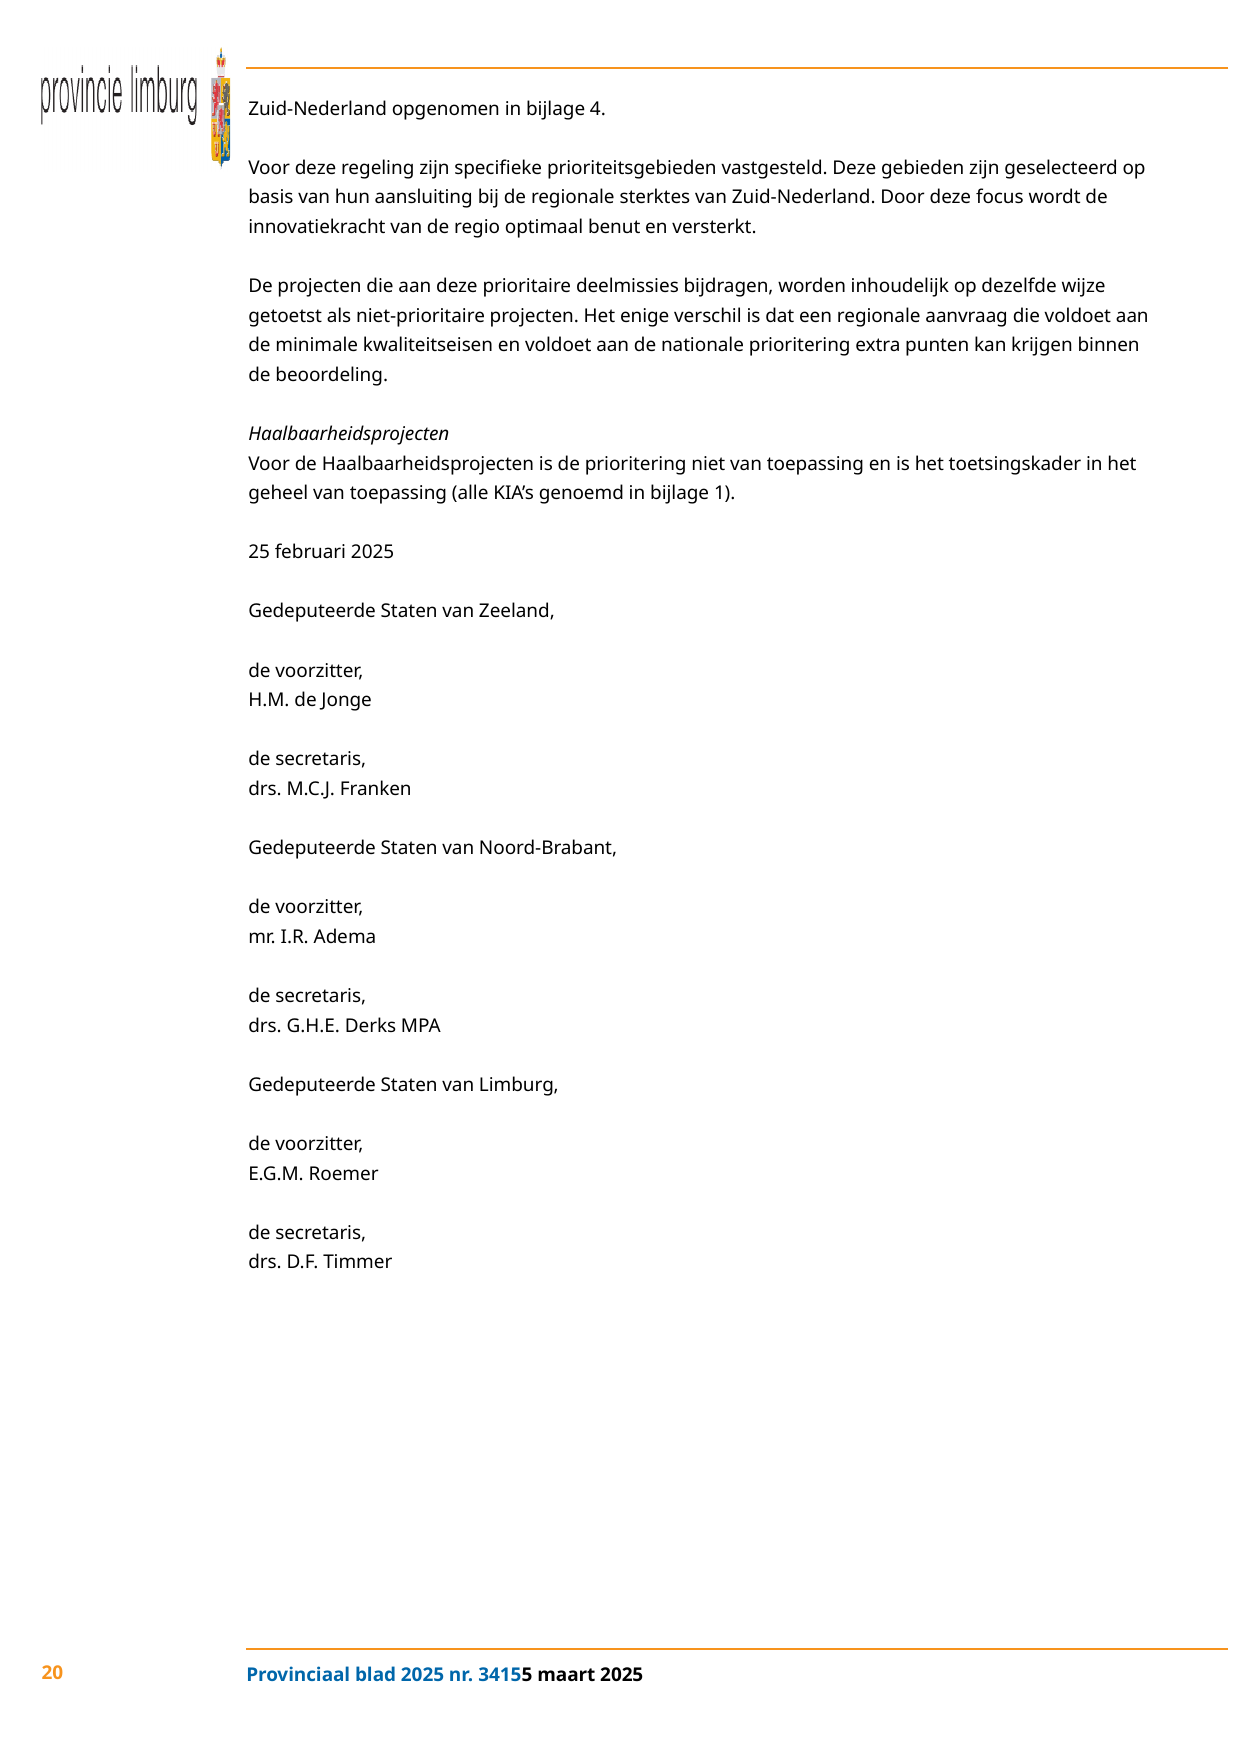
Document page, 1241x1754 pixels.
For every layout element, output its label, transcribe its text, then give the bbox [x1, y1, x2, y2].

text de voorzitter, [248, 1130, 1152, 1156]
text Voor de Haalbaarheidsprojecten is de prioritering niet van toepassing en is het toetsingskader in het geheel van toepassing (alle KIA’s genoemd in bijlage 1). [248, 450, 1152, 505]
text Voor deze regeling zijn specifieke prioriteitsgebieden vastgesteld. Deze gebieden zijn geselecteerd op basis van hun aansluiting bij de regionale sterktes van Zuid-Nederland. Door deze focus wordt de innovatiekracht van de regio optimaal benut en versterkt. [248, 154, 1152, 239]
text drs. G.H.E. Derks MPA [248, 1012, 1152, 1038]
text Gedeputeerde Staten van Noord-Brabant, [248, 834, 1152, 860]
text de secretaris, [248, 746, 1152, 771]
text Gedeputeerde Staten van Zeeland, [248, 598, 1152, 623]
text Gedeputeerde Staten van Limburg, [248, 1071, 1152, 1097]
text 25 februari 2025 [248, 538, 1152, 564]
picture [41, 47, 231, 172]
text de voorzitter, [248, 657, 1152, 683]
text Haalbaarheidsprojecten [248, 420, 1152, 446]
text H.M. de Jonge [248, 686, 1152, 712]
text de voorzitter, [248, 893, 1152, 919]
text de secretaris, [248, 1219, 1152, 1245]
text mr. I.R. Adema [248, 923, 1152, 949]
text E.G.M. Roemer [248, 1160, 1152, 1186]
text drs. D.F. Timmer [248, 1248, 1152, 1274]
text de secretaris, [248, 982, 1152, 1008]
text Zuid-Nederland opgenomen in bijlage 4. [248, 95, 1152, 121]
text De projecten die aan deze prioritaire deelmissies bijdragen, worden inhoudelijk op dezelfde wijze getoetst als niet-prioritaire projecten. Het enige verschil is dat een regionale aanvraag die voldoet aan de minimale kwaliteitseisen en voldoet aan de nationale prioritering extra punten kan krijgen binnen de beoordeling. [248, 272, 1152, 387]
text drs. M.C.J. Franken [248, 775, 1152, 801]
